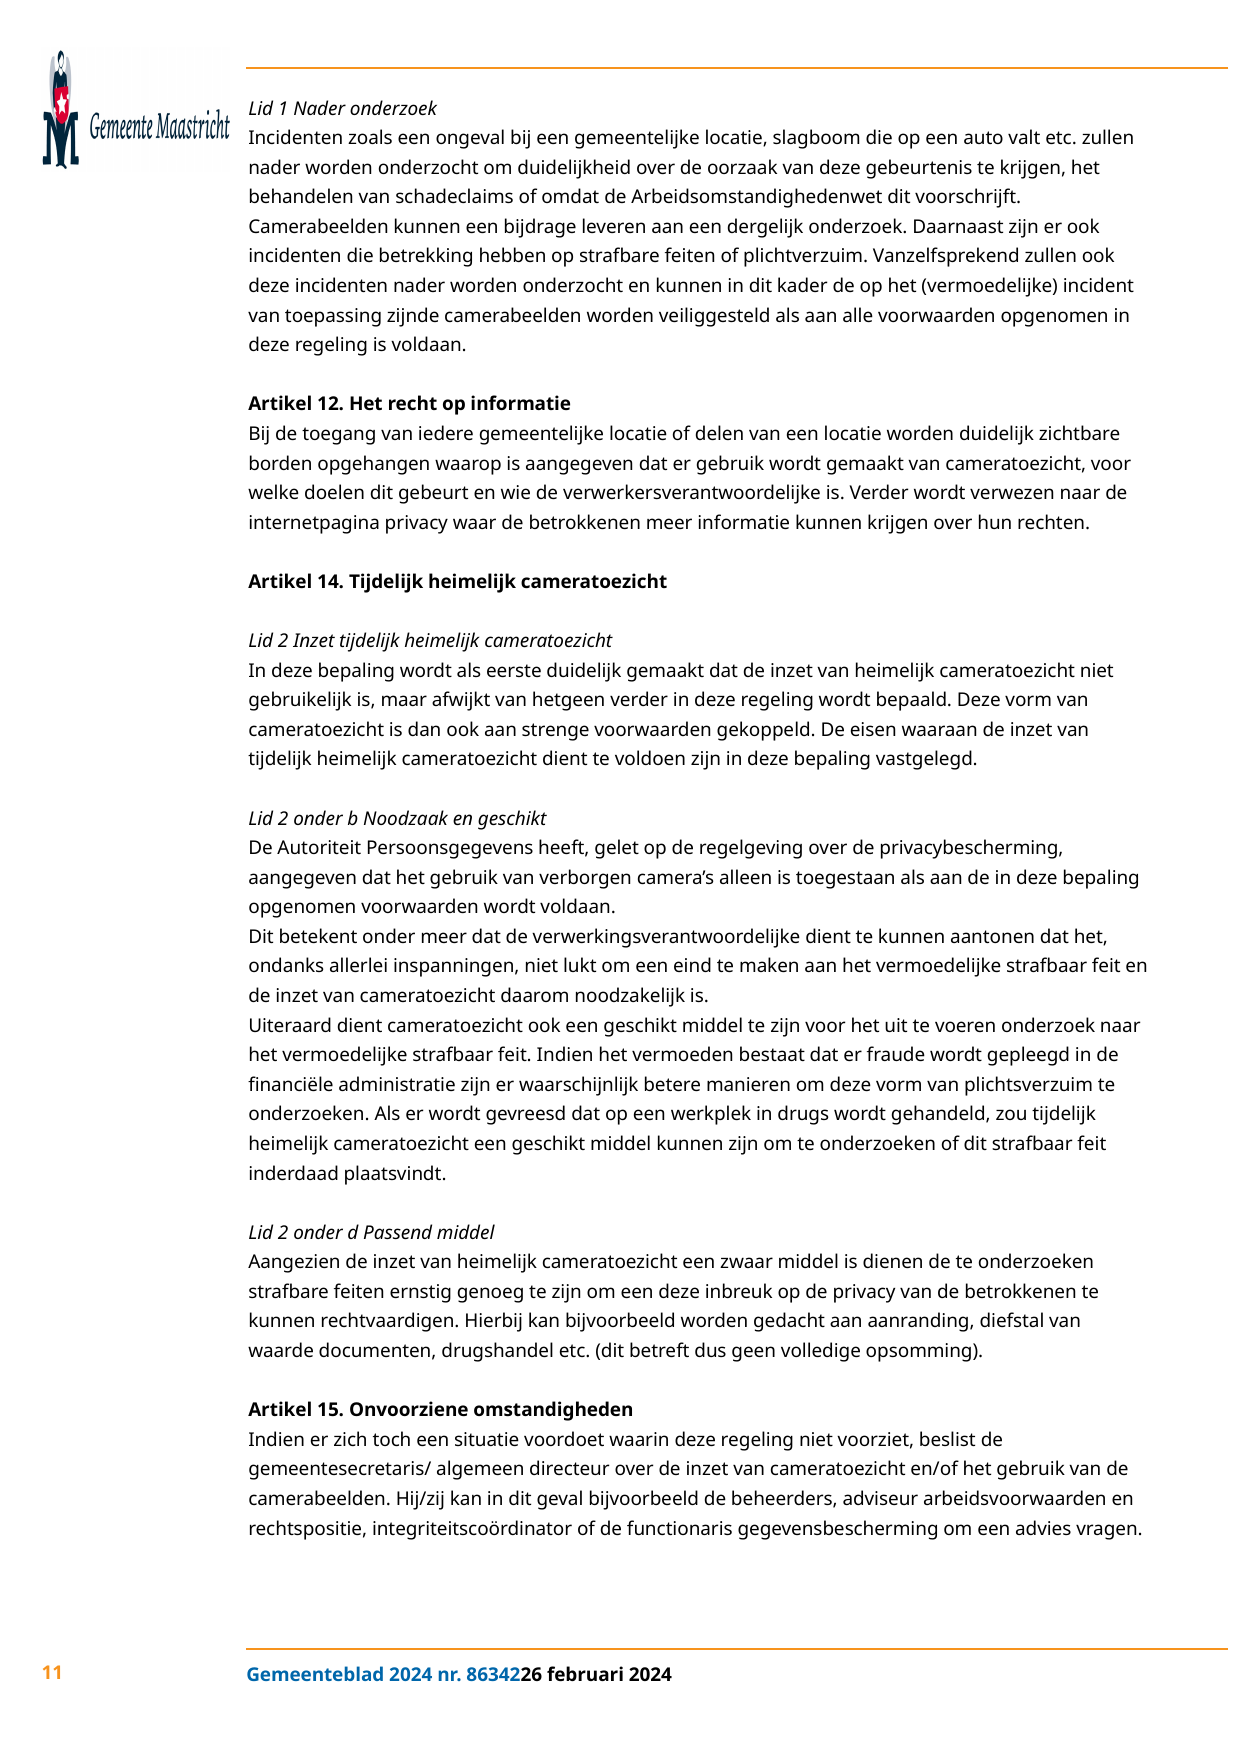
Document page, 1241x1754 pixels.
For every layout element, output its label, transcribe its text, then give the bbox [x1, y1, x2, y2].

text Indien er zich toch een situatie voordoet waarin deze regeling niet voorziet, beslist de gemeentesecretaris/ algemeen directeur over de inzet van cameratoezicht en/of het gebruik van de camerabeelden. Hij/zij kan in dit geval bijvoorbeeld de beheerders, adviseur arbeidsvoorwaarden en rechtspositie, integriteitscoördinator of de functionaris gegevensbescherming om een advies vragen. [248, 1426, 1152, 1541]
text Lid 1 Nader onderzoek [248, 95, 1152, 121]
text Lid 2 onder d Passend middel [248, 1219, 1152, 1245]
text Dit betekent onder meer dat de verwerkingsverantwoordelijke dient te kunnen aantonen dat het, ondanks allerlei inspanningen, niet lukt om een eind te maken aan het vermoedelijke strafbaar feit en de inzet van cameratoezicht daarom noodzakelijk is. [248, 923, 1152, 1008]
text Aangezien de inzet van heimelijk cameratoezicht een zwaar middel is dienen de te onderzoeken strafbare feiten ernstig genoeg te zijn om een deze inbreuk op de privacy van de betrokkenen te kunnen rechtvaardigen. Hierbij kan bijvoorbeeld worden gedacht aan aanranding, diefstal van waarde documenten, drugshandel etc. (dit betreft dus geen volledige opsomming). [248, 1248, 1152, 1363]
text Artikel 15. Onvoorziene omstandigheden [248, 1396, 1152, 1422]
text Lid 2 onder b Noodzaak en geschikt [248, 805, 1152, 831]
text Uiteraard dient cameratoezicht ook een geschikt middel te zijn voor het uit te voeren onderzoek naar het vermoedelijke strafbaar feit. Indien het vermoeden bestaat dat er fraude wordt gepleegd in de financiële administratie zijn er waarschijnlijk betere manieren om deze vorm van plichtsverzuim te onderzoeken. Als er wordt gevreesd dat op een werkplek in drugs wordt gehandeld, zou tijdelijk heimelijk cameratoezicht een geschikt middel kunnen zijn om te onderzoeken of dit strafbaar feit inderdaad plaatsvindt. [248, 1012, 1152, 1186]
text In deze bepaling wordt als eerste duidelijk gemaakt dat de inzet van heimelijk cameratoezicht niet gebruikelijk is, maar afwijkt van hetgeen verder in deze regeling wordt bepaald. Deze vorm van cameratoezicht is dan ook aan strenge voorwaarden gekoppeld. De eisen waaraan de inzet van tijdelijk heimelijk cameratoezicht dient te voldoen zijn in deze bepaling vastgelegd. [248, 657, 1152, 771]
text De Autoriteit Persoonsgegevens heeft, gelet op de regelgeving over de privacybescherming, aangegeven dat het gebruik van verborgen camera’s alleen is toegestaan als aan de in deze bepaling opgenomen voorwaarden wordt voldaan. [248, 834, 1152, 919]
text Lid 2 Inzet tijdelijk heimelijk cameratoezicht [248, 627, 1152, 653]
text Artikel 14. Tijdelijk heimelijk cameratoezicht [248, 568, 1152, 594]
text Incidenten zoals een ongeval bij een gemeentelijke locatie, slagboom die op een auto valt etc. zullen nader worden onderzocht om duidelijkheid over de oorzaak van deze gebeurtenis te krijgen, het behandelen van schadeclaims of omdat de Arbeidsomstandighedenwet dit voorschrijft. Camerabeelden kunnen een bijdrage leveren aan een dergelijk onderzoek. Daarnaast zijn er ook incidenten die betrekking hebben op strafbare feiten of plichtverzuim. Vanzelfsprekend zullen ook deze incidenten nader worden onderzocht en kunnen in dit kader de op het (vermoedelijke) incident van toepassing zijnde camerabeelden worden veiliggesteld als aan alle voorwaarden opgenomen in deze regeling is voldaan. [248, 124, 1152, 357]
text Artikel 12. Het recht op informatie [248, 391, 1152, 416]
text Bij de toegang van iedere gemeentelijke locatie of delen van een locatie worden duidelijk zichtbare borden opgehangen waarop is aangegeven dat er gebruik wordt gemaakt van cameratoezicht, voor welke doelen dit gebeurt en wie de verwerkersverantwoordelijke is. Verder wordt verwezen naar de internetpagina privacy waar de betrokkenen meer informatie kunnen krijgen over hun rechten. [248, 420, 1152, 535]
picture [41, 47, 231, 172]
